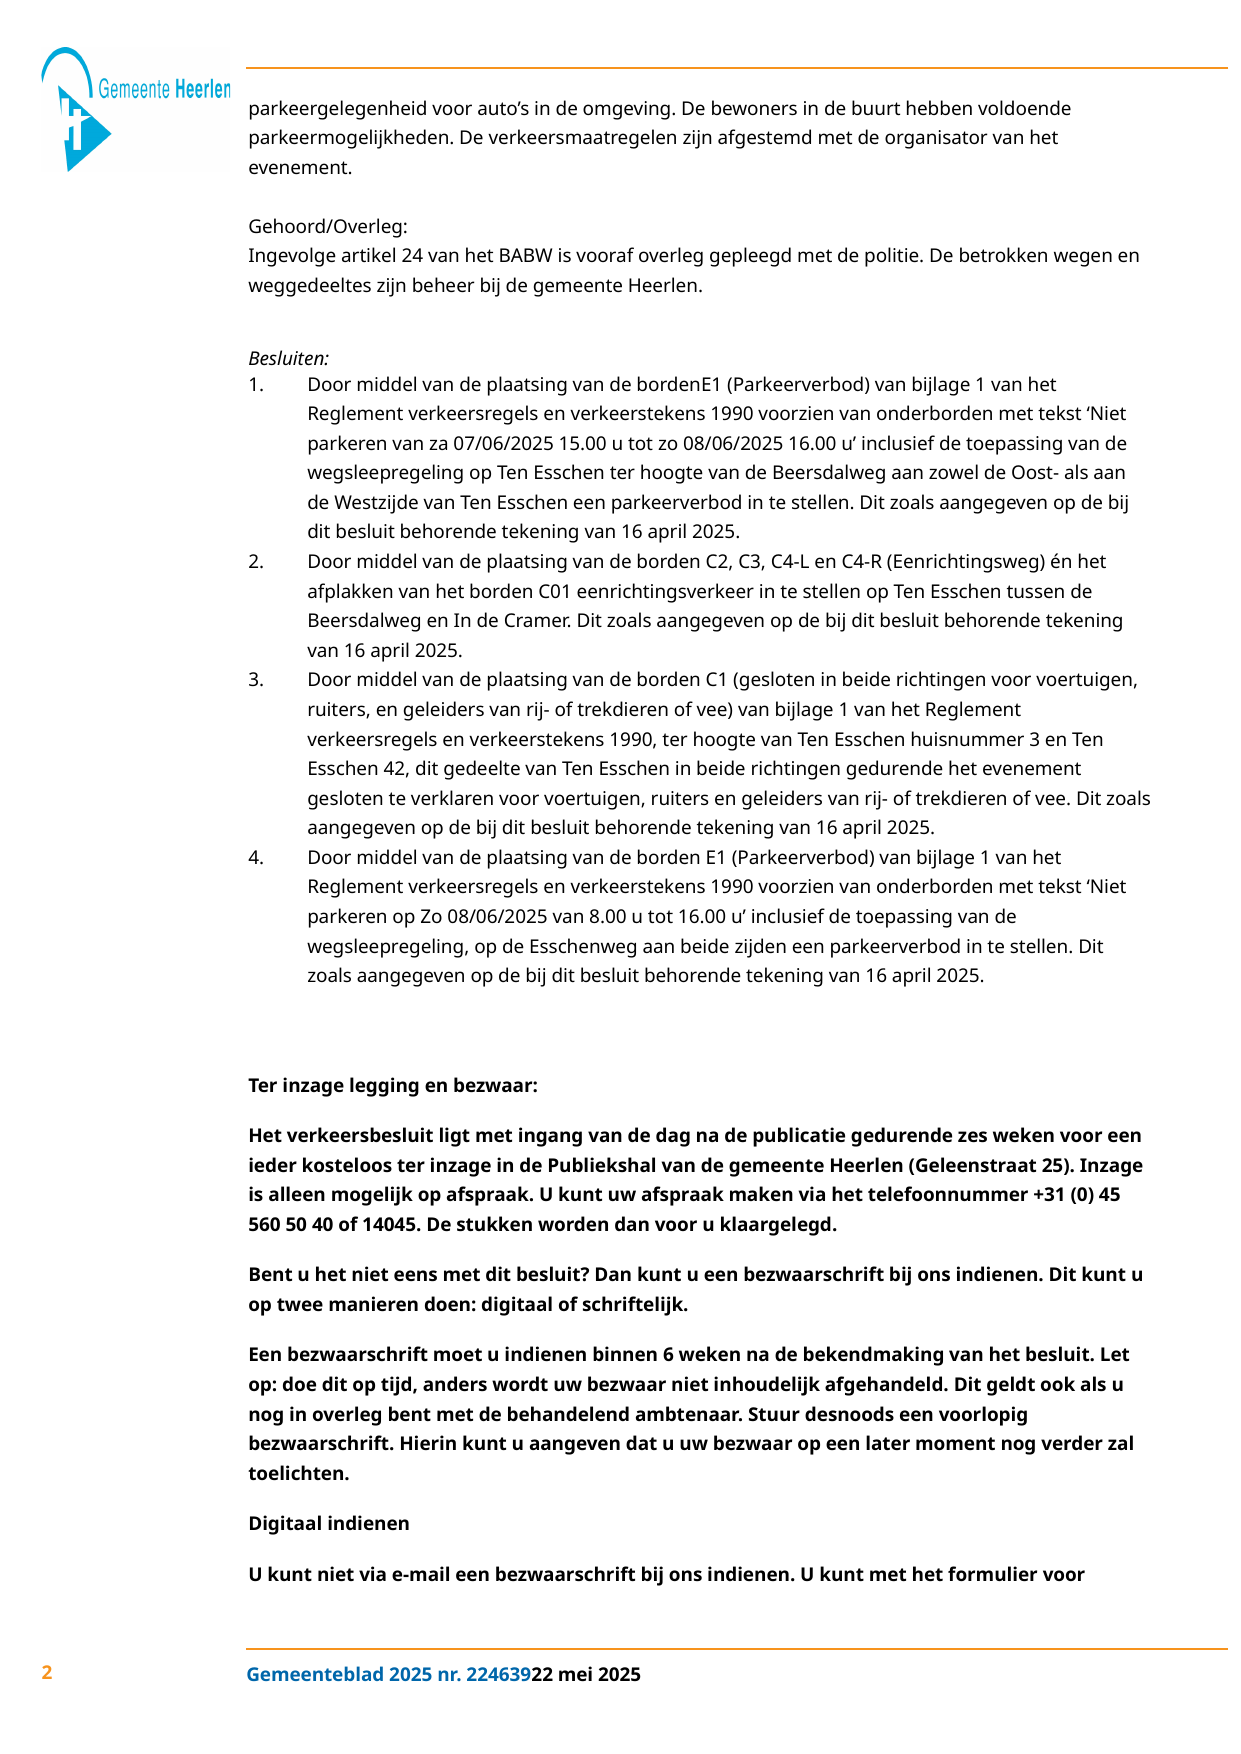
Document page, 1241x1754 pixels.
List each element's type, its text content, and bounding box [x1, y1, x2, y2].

text Het verkeersbesluit ligt met ingang van de dag na de publicatie gedurende zes weken voor een ieder kosteloos ter inzage in de Publiekshal van de gemeente Heerlen (Geleenstraat 25). Inzage is alleen mogelijk op afspraak. U kunt uw afspraak maken via het telefoonnummer +31 (0) 45 560 50 40 of 14045. De stukken worden dan voor u klaargelegd. [248, 1122, 1152, 1237]
list Door middel van de plaatsing van de bordenE1 (Parkeerverbod) van bijlage 1 van het Reglement verkeersregels en verkeerstekens 1990 voorzien van onderborden met tekst ‘Niet parkeren van za 07/06/2025 15.00 u tot zo 08/06/2025 16.00 u’ inclusief de toepassing van de wegsleepregeling op Ten Esschen ter hoogte van de Beersdalweg aan zowel de Oost- als aan de Westzijde van Ten Esschen een parkeerverbod in te stellen. Dit zoals aangegeven op de bij dit besluit behorende tekening van 16 april 2025. [248, 371, 1152, 544]
text Besluiten: [248, 345, 1152, 371]
picture [41, 47, 59, 70]
text Ingevolge artikel 24 van het BABW is vooraf overleg gepleegd met de politie. De betrokken wegen en weggedeeltes zijn beheer bij de gemeente Heerlen. [248, 243, 1152, 298]
text Digitaal indienen [248, 1510, 1152, 1536]
picture [41, 47, 231, 172]
text Een bezwaarschrift moet u indienen binnen 6 weken na de bekendmaking van het besluit. Let op: doe dit op tijd, anders wordt uw bezwaar niet inhoudelijk afgehandeld. Dit geldt ook als u nog in overleg bent met de behandelend ambtenaar. Stuur desnoods een voorlopig bezwaarschrift. Hierin kunt u aangeven dat u uw bezwaar op een later moment nog verder zal toelichten. [248, 1342, 1152, 1486]
list Door middel van de plaatsing van de borden C1 (gesloten in beide richtingen voor voertuigen, ruiters, en geleiders van rij- of trekdieren of vee) van bijlage 1 van het Reglement verkeersregels en verkeerstekens 1990, ter hoogte van Ten Esschen huisnummer 3 en Ten Esschen 42, dit gedeelte van Ten Esschen in beide richtingen gedurende het evenement gesloten te verklaren voor voertuigen, ruiters en geleiders van rij- of trekdieren of vee. Dit zoals aangegeven op de bij dit besluit behorende tekening van 16 april 2025. [248, 667, 1152, 840]
text Bent u het niet eens met dit besluit? Dan kunt u een bezwaarschrift bij ons indienen. Dit kunt u op twee manieren doen: digitaal of schriftelijk. [248, 1262, 1152, 1317]
text Ter inzage legging en bezwaar: [248, 1072, 1152, 1098]
text parkeergelegenheid voor auto’s in de omgeving. De bewoners in de buurt hebben voldoende parkeermogelijkheden. De verkeersmaatregelen zijn afgestemd met de organisator van het evenement. [248, 95, 1152, 180]
list Door middel van de plaatsing van de borden C2, C3, C4-L en C4-R (Eenrichtingsweg) én het afplakken van het borden C01 eenrichtingsverkeer in te stellen op Ten Esschen tussen de Beersdalweg en In de Cramer. Dit zoals aangegeven op de bij dit besluit behorende tekening van 16 april 2025. [248, 548, 1152, 663]
text U kunt niet via e-mail een bezwaarschrift bij ons indienen. U kunt met het formulier voor [248, 1561, 1152, 1586]
list Door middel van de plaatsing van de borden E1 (Parkeerverbod) van bijlage 1 van het Reglement verkeersregels en verkeerstekens 1990 voorzien van onderborden met tekst ‘Niet parkeren op Zo 08/06/2025 van 8.00 u tot 16.00 u’ inclusief de toepassing van de wegsleepregeling, op de Esschenweg aan beide zijden een parkeerverbod in te stellen. Dit zoals aangegeven op de bij dit besluit behorende tekening van 16 april 2025. [248, 844, 1152, 988]
text Gehoord/Overleg: [248, 213, 1152, 239]
